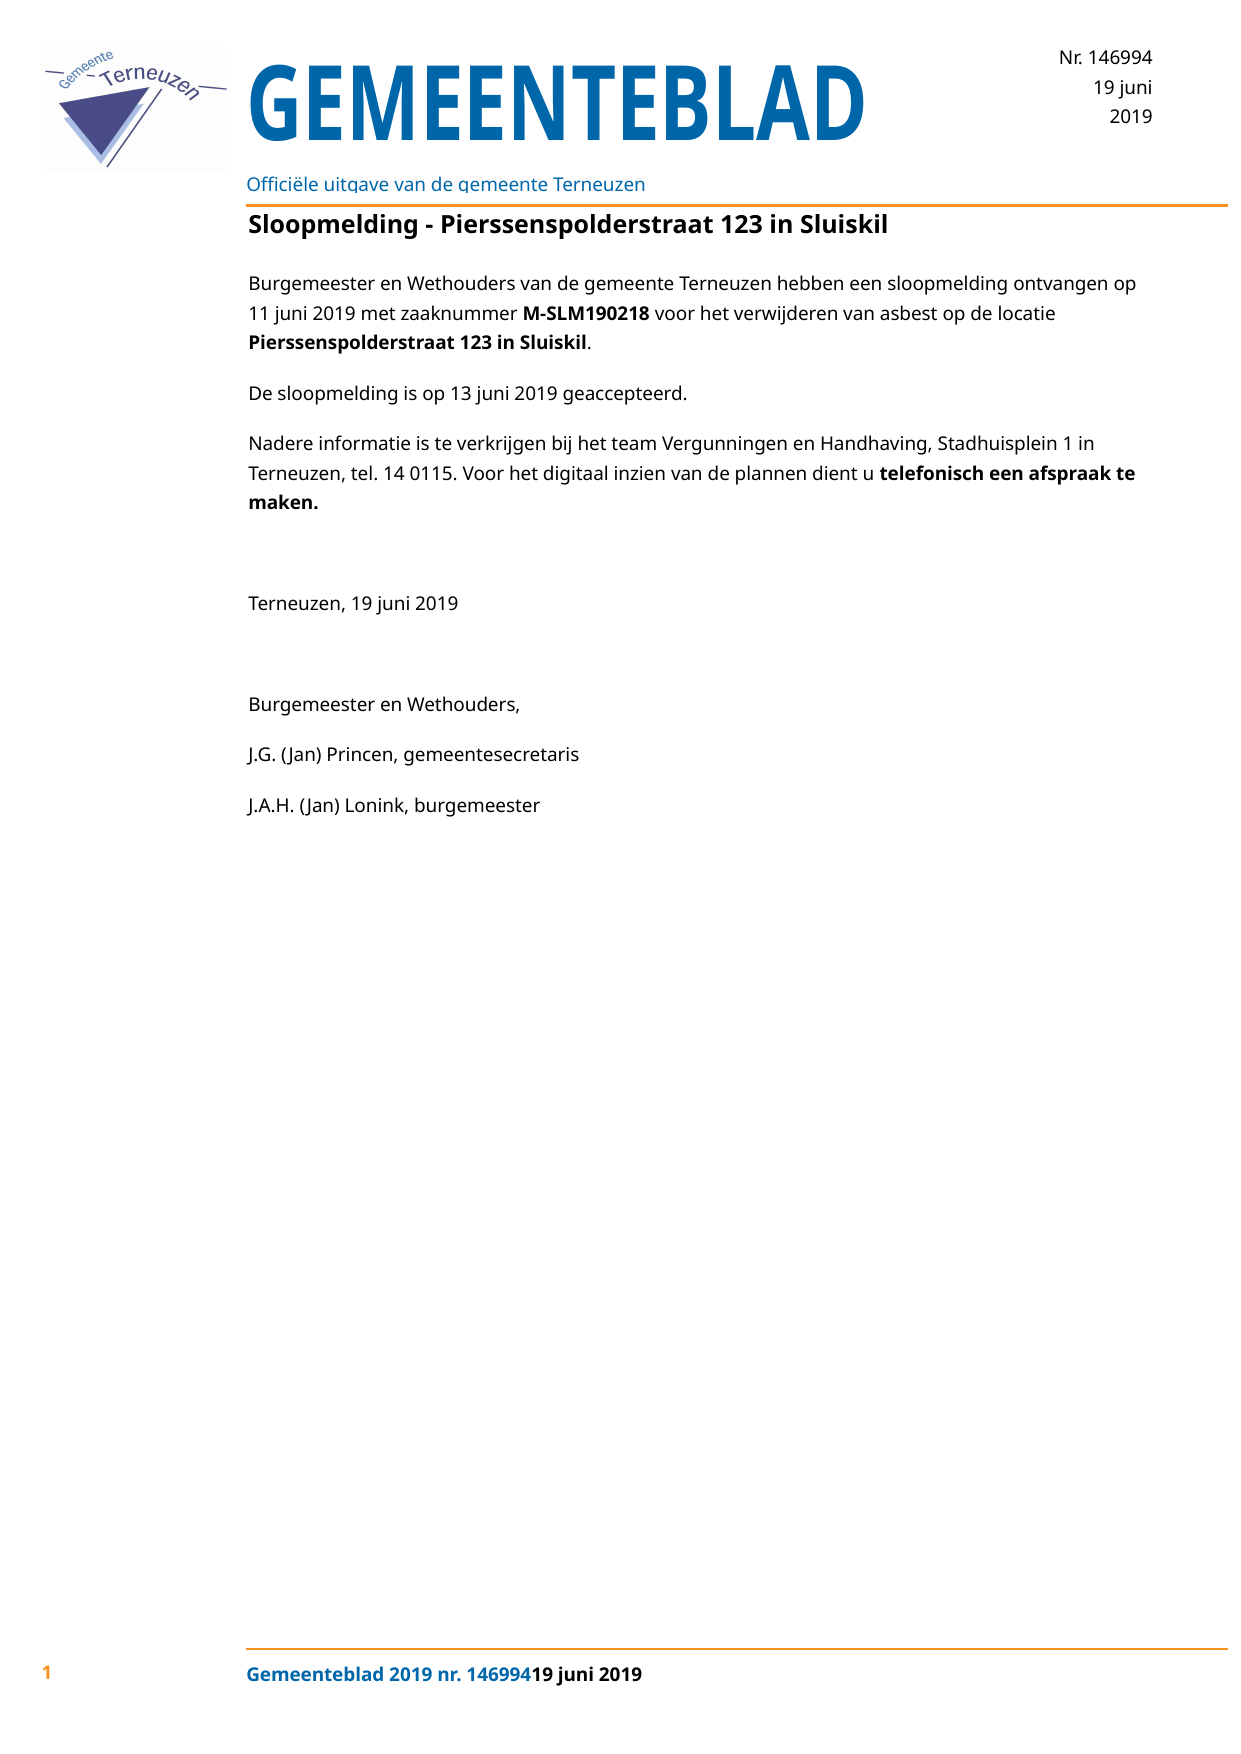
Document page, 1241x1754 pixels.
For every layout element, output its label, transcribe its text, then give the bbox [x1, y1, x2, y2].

text J.A.H. (Jan) Lonink, burgemeester [248, 792, 1152, 818]
text Burgemeester en Wethouders, [248, 691, 1152, 717]
text Terneuzen, 19 juni 2019 [248, 590, 1152, 616]
text Burgemeester en Wethouders van de gemeente Terneuzen hebben een sloopmelding ontvangen op 11 juni 2019 met zaaknummer M-SLM190218 voor het verwijderen van asbest op de locatie Pierssenspolderstraat 123 in Sluiskil. [248, 270, 1152, 355]
text De sloopmelding is op 13 juni 2019 geaccepteerd. [248, 380, 1152, 406]
text Nadere informatie is te verkrijgen bij het team Vergunningen en Handhaving, Stadhuisplein 1 in Terneuzen, tel. 14 0115. Voor het digitaal inzien van de plannen dient u telefonisch een afspraak te maken. [248, 430, 1152, 515]
text J.G. (Jan) Princen, gemeentesecretaris [248, 742, 1152, 767]
text Sloopmelding - Pierssenspolderstraat 123 in Sluiskil [248, 207, 1152, 241]
picture [41, 47, 231, 172]
